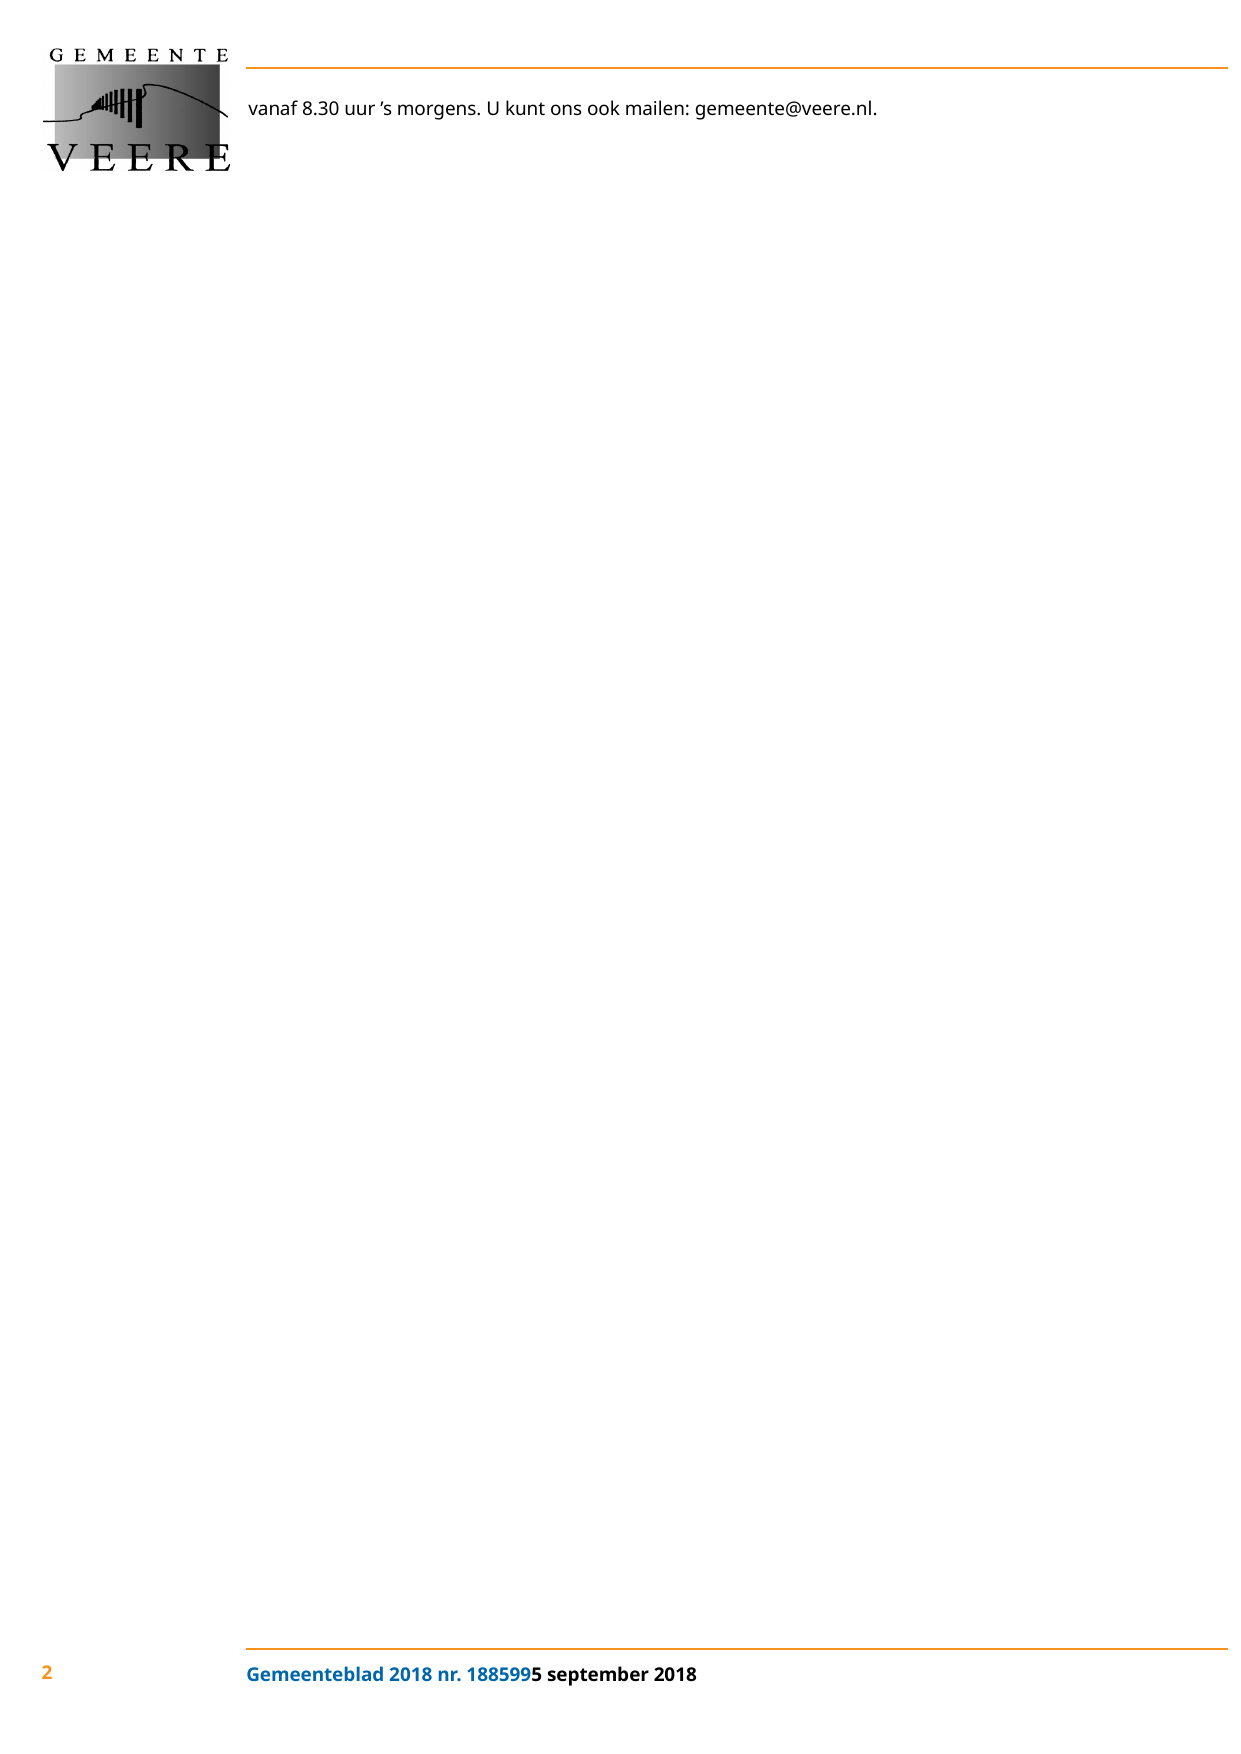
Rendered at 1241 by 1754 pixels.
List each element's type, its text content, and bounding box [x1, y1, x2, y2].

picture [41, 47, 231, 172]
text vanaf 8.30 uur ’s morgens. U kunt ons ook mailen: gemeente@veere.nl. [248, 95, 1152, 121]
